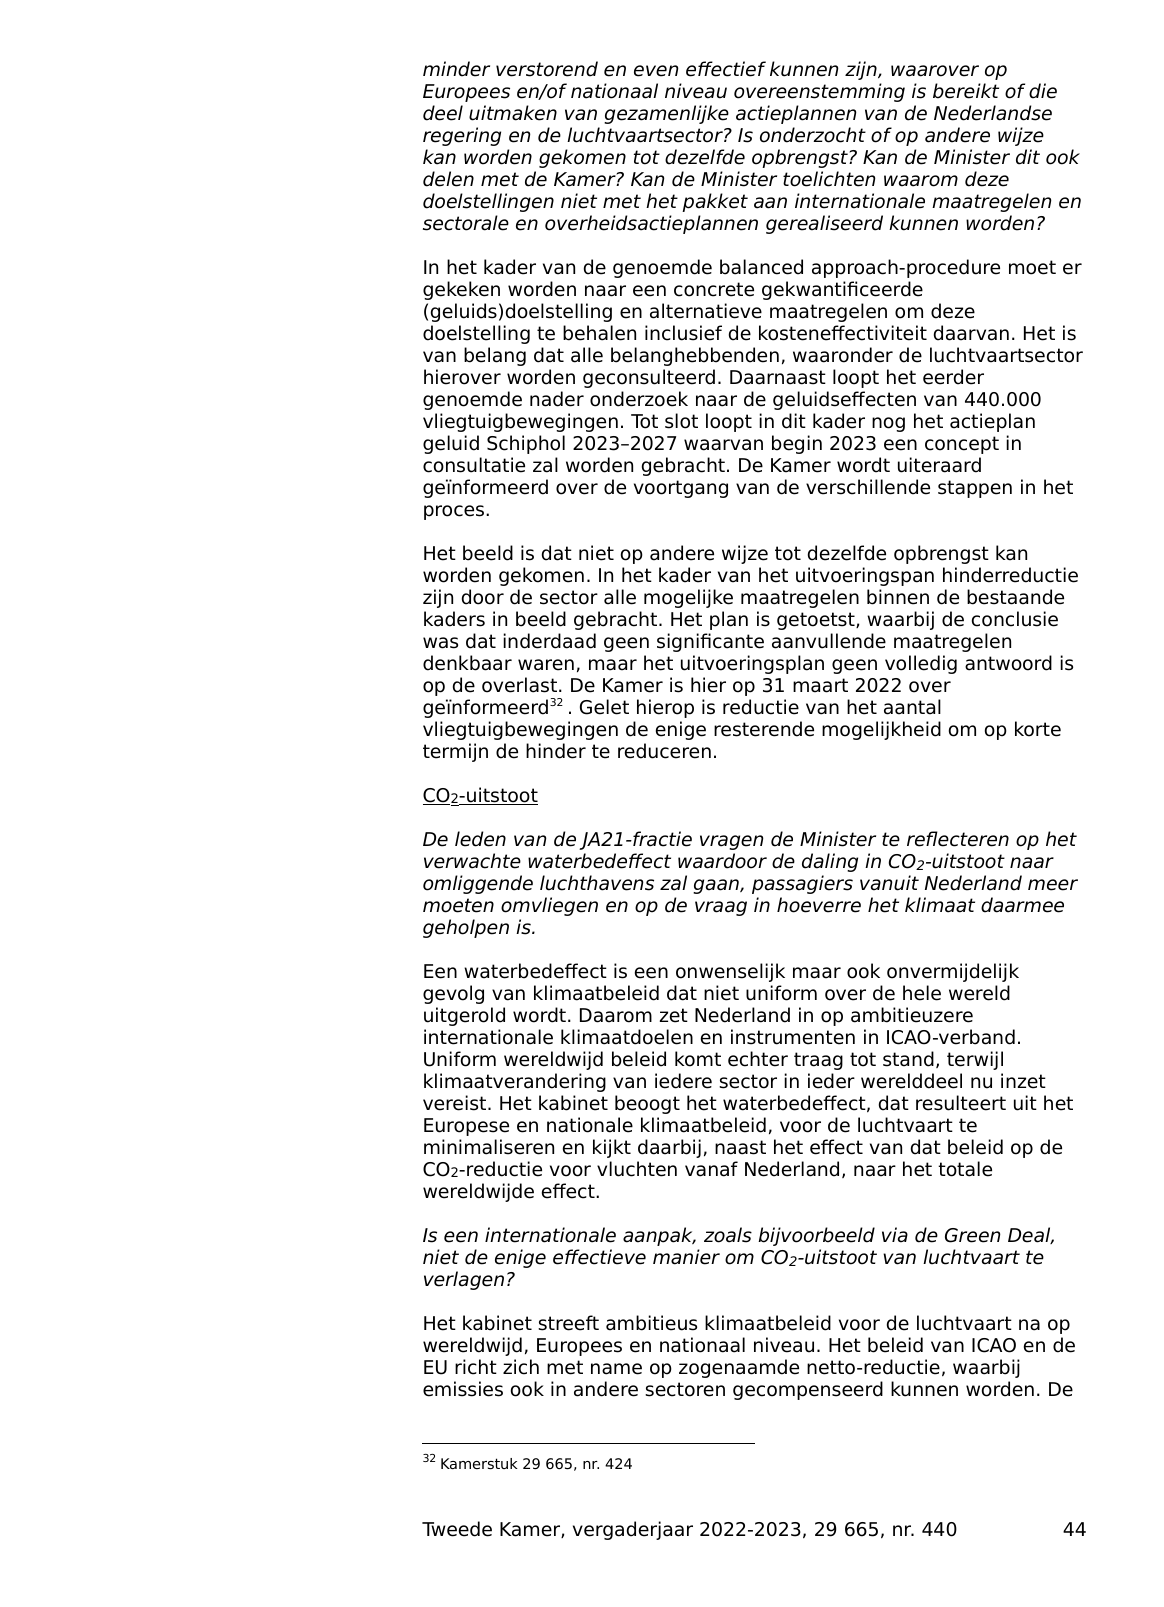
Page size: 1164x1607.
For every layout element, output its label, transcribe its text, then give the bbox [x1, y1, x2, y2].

text In het kader van de genoemde balanced approach-procedure moet er gekeken worden naar een concrete gekwantificeerde (geluids)doelstelling en alternatieve maatregelen om deze doelstelling te behalen inclusief de kosteneffectiviteit daarvan. Het is van belang dat alle belanghebbenden, waaronder de luchtvaartsector hierover worden geconsulteerd. Daarnaast loopt het eerder genoemde nader onderzoek naar de geluidseffecten van 440.000 vliegtuigbewegingen. Tot slot loopt in dit kader nog het actieplan geluid Schiphol 2023–2027 waarvan begin 2023 een concept in consultatie zal worden gebracht. De Kamer wordt uiteraard geïnformeerd over de voortgang van de verschillende stappen in het proces. [422, 257, 1087, 521]
text Het beeld is dat niet op andere wijze tot dezelfde opbrengst kan worden gekomen. In het kader van het uitvoeringspan hinderreductie zijn door de sector alle mogelijke maatregelen binnen de bestaande kaders in beeld gebracht. Het plan is getoetst, waarbij de conclusie was dat inderdaad geen significante aanvullende maatregelen denkbaar waren, maar het uitvoeringsplan geen volledig antwoord is op de overlast. De Kamer is hier op 31 maart 2022 over geïnformeerd. Gelet hierop is reductie van het aantal vliegtuigbewegingen de enige resterende mogelijkheid om op korte termijn de hinder te reduceren. [422, 543, 1087, 763]
subtitle CO2-uitstoot [422, 785, 1087, 807]
text Een waterbedeffect is een onwenselijk maar ook onvermijdelijk gevolg van klimaatbeleid dat niet uniform over de hele wereld uitgerold wordt. Daarom zet Nederland in op ambitieuzere internationale klimaatdoelen en instrumenten in ICAO-verband. Uniform wereldwijd beleid komt echter traag tot stand, terwijl klimaatverandering van iedere sector in ieder werelddeel nu inzet vereist. Het kabinet beoogt het waterbedeffect, dat resulteert uit het Europese en nationale klimaatbeleid, voor de luchtvaart te minimaliseren en kijkt daarbij, naast het effect van dat beleid op de CO2-reductie voor vluchten vanaf Nederland, naar het totale wereldwijde effect. [422, 961, 1087, 1203]
text Het kabinet streeft ambitieus klimaatbeleid voor de luchtvaart na op wereldwijd, Europees en nationaal niveau. Het beleid van ICAO en de EU richt zich met name op zogenaamde netto-reductie, waarbij emissies ook in andere sectoren gecompenseerd kunnen worden. De [422, 1313, 1087, 1401]
text De leden van de JA21-fractie vragen de Minister te reflecteren op het verwachte waterbedeffect waardoor de daling in CO2-uitstoot naar omliggende luchthavens zal gaan, passagiers vanuit Nederland meer moeten omvliegen en op de vraag in hoeverre het klimaat daarmee geholpen is. [422, 829, 1087, 939]
text minder verstorend en even effectief kunnen zijn, waarover op Europees en/of nationaal niveau overeenstemming is bereikt of die deel uitmaken van gezamenlijke actieplannen van de Nederlandse regering en de luchtvaartsector? Is onderzocht of op andere wijze kan worden gekomen tot dezelfde opbrengst? Kan de Minister dit ook delen met de Kamer? Kan de Minister toelichten waarom deze doelstellingen niet met het pakket aan internationale maatregelen en sectorale en overheidsactieplannen gerealiseerd kunnen worden? [422, 59, 1087, 235]
text Is een internationale aanpak, zoals bijvoorbeeld via de Green Deal, niet de enige effectieve manier om CO2-uitstoot van luchtvaart te verlagen? [422, 1225, 1087, 1291]
text Kamerstuk 29 665, nr. 424 [422, 1452, 1087, 1474]
